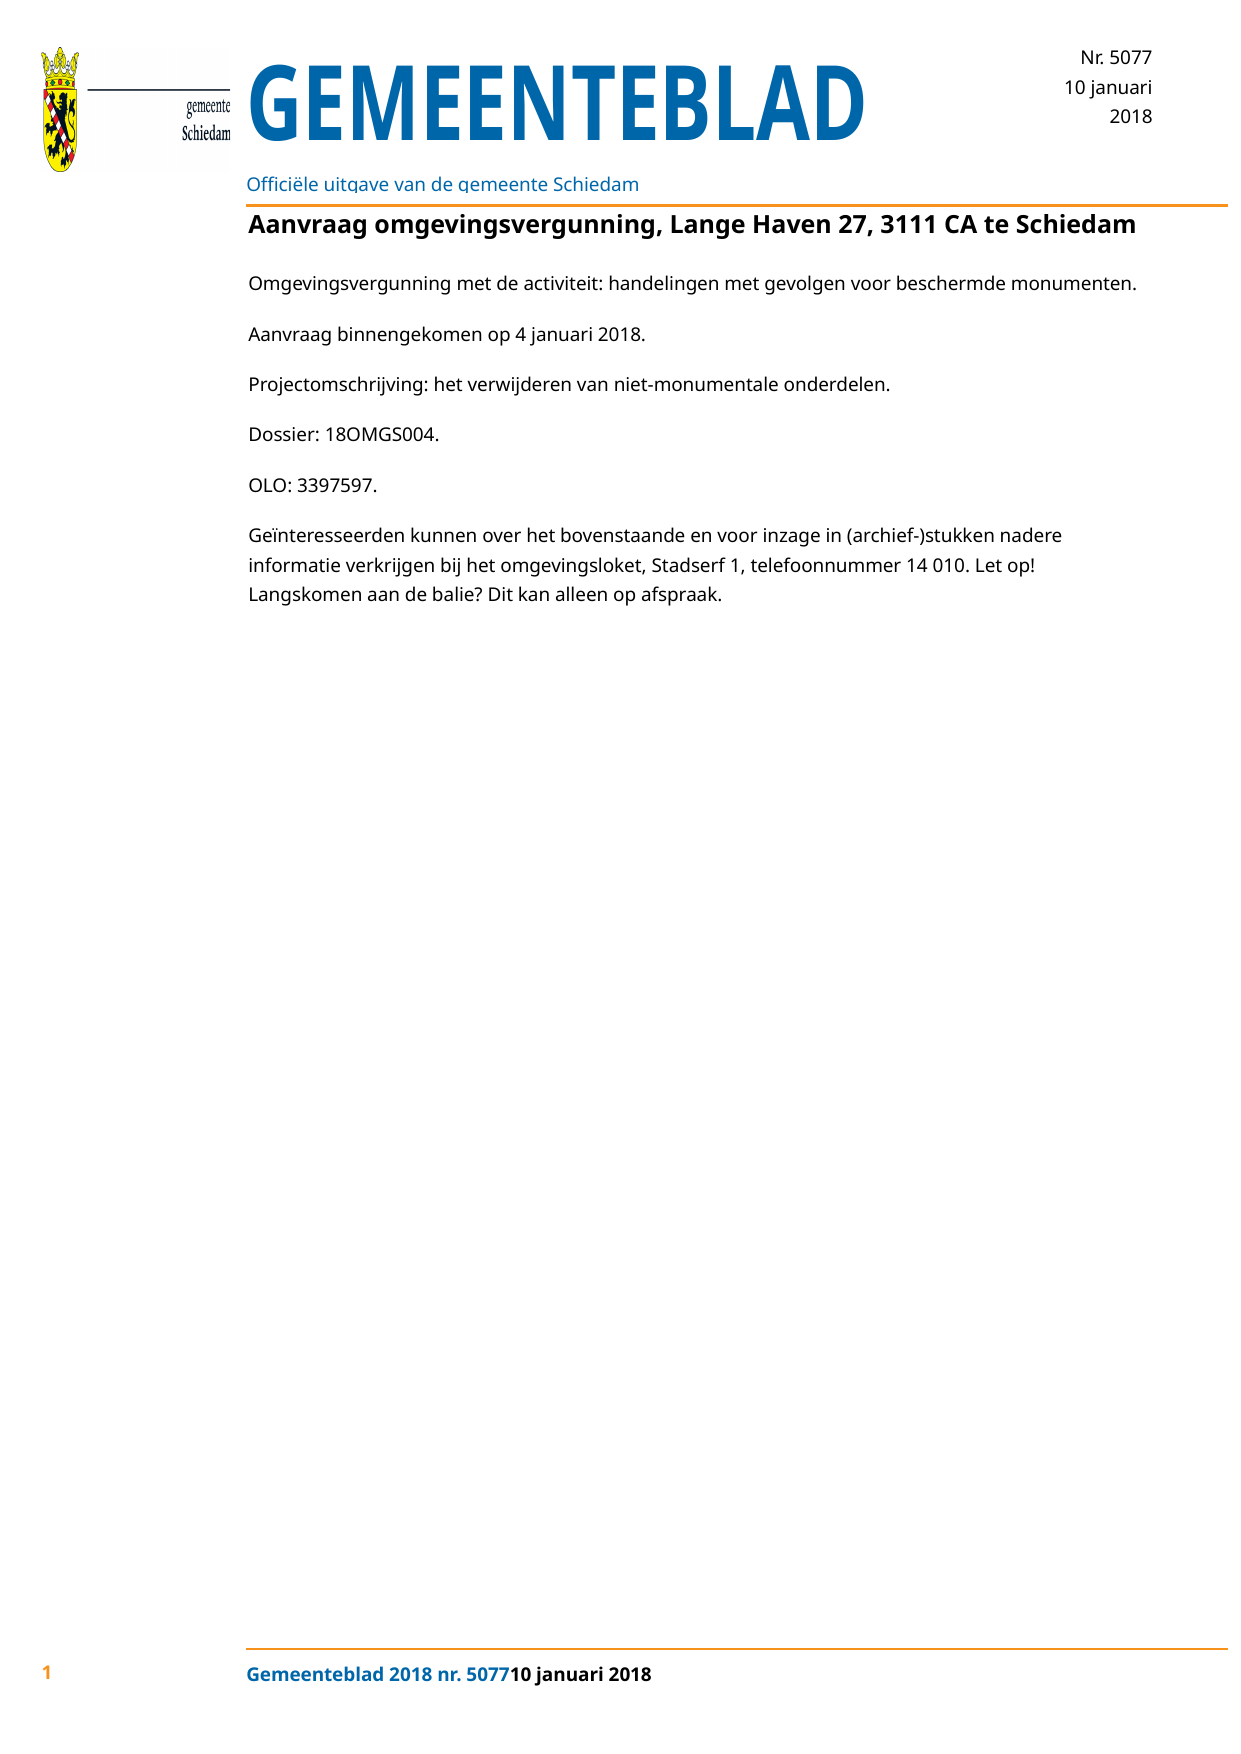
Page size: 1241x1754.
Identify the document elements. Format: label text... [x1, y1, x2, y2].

text OLO: 3397597. [248, 472, 1152, 498]
text Aanvraag omgevingsvergunning, Lange Haven 27, 3111 CA te Schiedam [248, 207, 1152, 241]
text Projectomschrijving: het verwijderen van niet-monumentale onderdelen. [248, 371, 1152, 397]
text Aanvraag binnengekomen op 4 januari 2018. [248, 321, 1152, 346]
text Geïnteresseerden kunnen over het bovenstaande en voor inzage in (archief-)stukken nadere informatie verkrijgen bij het omgevingsloket, Stadserf 1, telefoonnummer 14 010. Let op! Langskomen aan de balie? Dit kan alleen op afspraak. [248, 522, 1152, 607]
text Omgevingsvergunning met de activiteit: handelingen met gevolgen voor beschermde monumenten. [248, 270, 1152, 296]
picture [41, 47, 231, 172]
text Dossier: 18OMGS004. [248, 422, 1152, 447]
